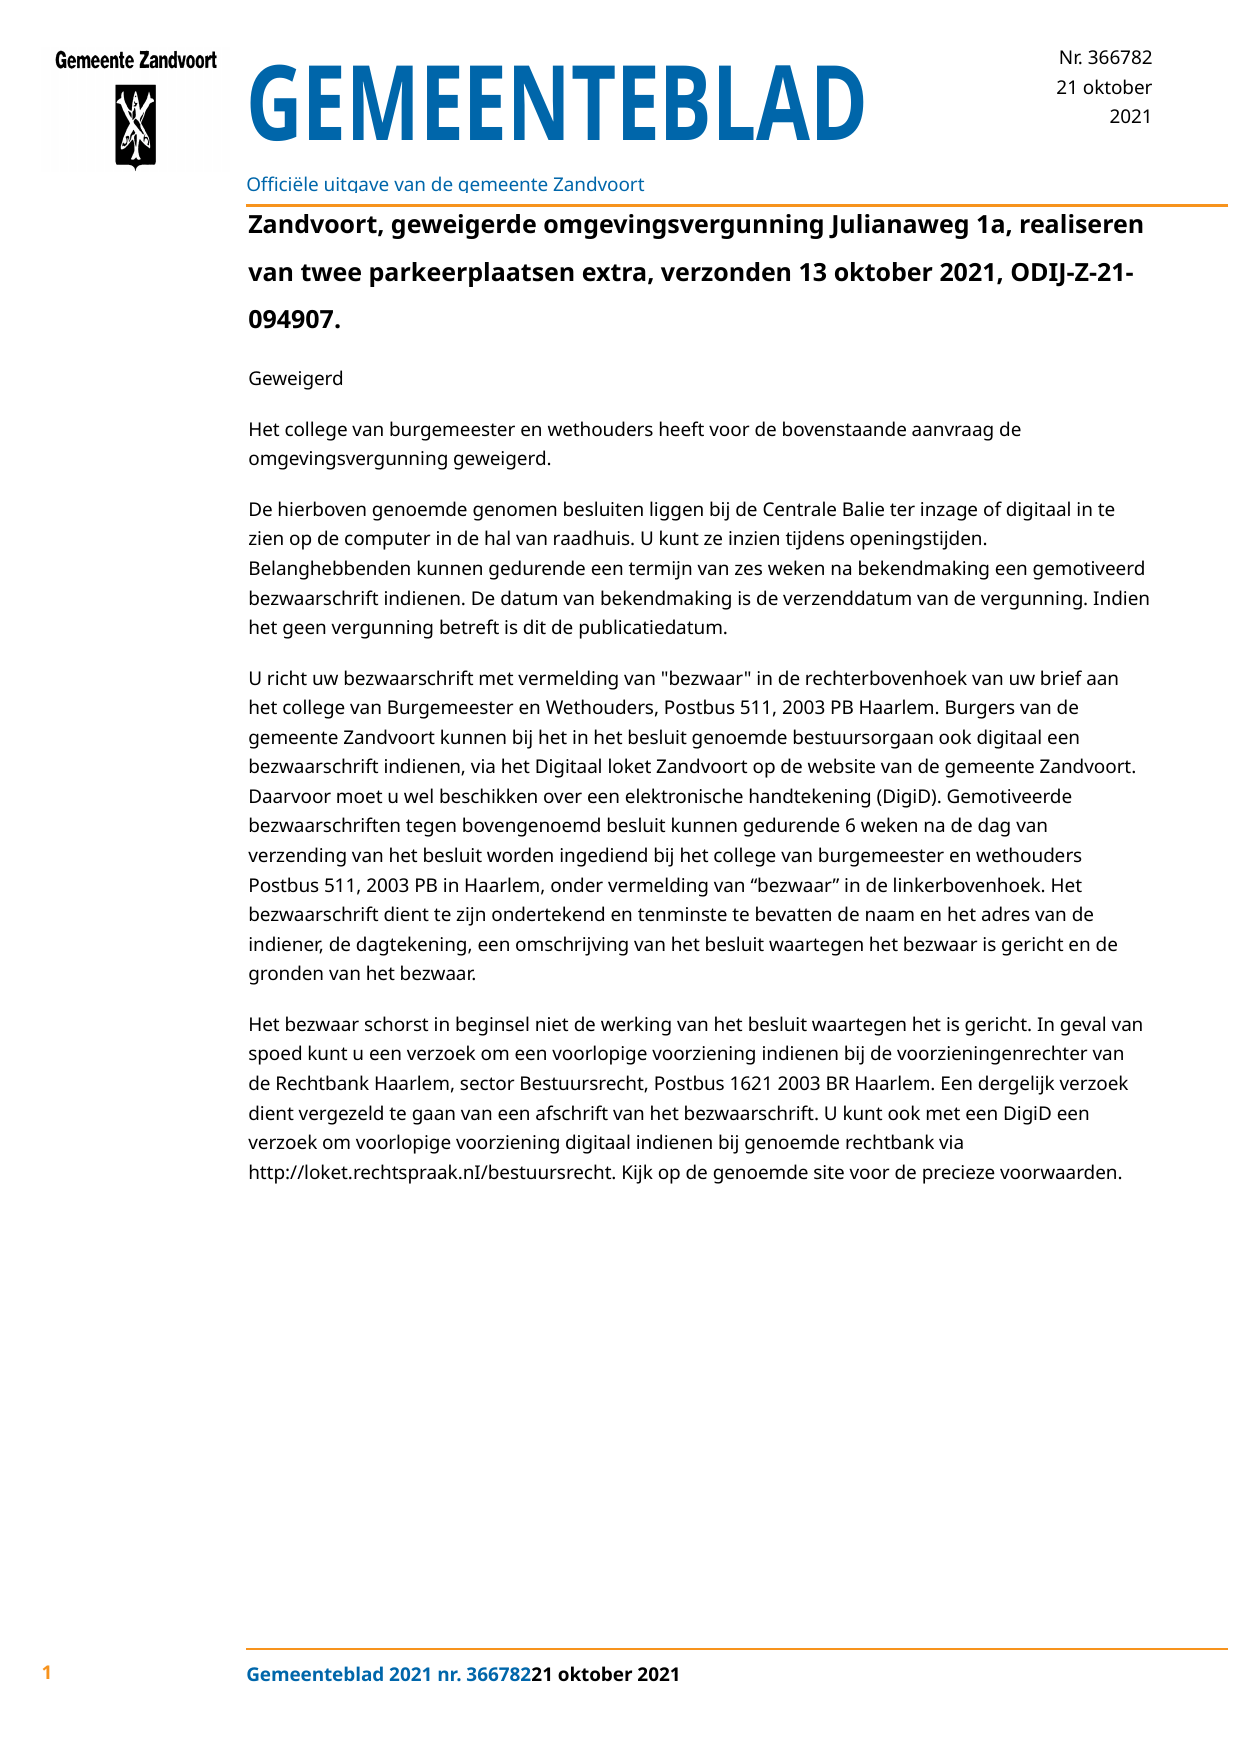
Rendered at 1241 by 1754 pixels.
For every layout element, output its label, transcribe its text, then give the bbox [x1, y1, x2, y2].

text Het college van burgemeester en wethouders heeft voor de bovenstaande aanvraag de omgevingsvergunning geweigerd. [248, 416, 1152, 471]
picture [41, 47, 231, 172]
text Geweigerd [248, 366, 1152, 391]
text Zandvoort, geweigerde omgevingsvergunning Julianaweg 1a, realiseren van twee parkeerplaatsen extra, verzonden 13 oktober 2021, ODIJ-Z-21- 094907. [248, 207, 1152, 336]
text De hierboven genoemde genomen besluiten liggen bij de Centrale Balie ter inzage of digitaal in te zien op de computer in de hal van raadhuis. U kunt ze inzien tijdens openingstijden. Belanghebbenden kunnen gedurende een termijn van zes weken na bekendmaking een gemotiveerd bezwaarschrift indienen. De datum van bekendmaking is de verzenddatum van de vergunning. Indien het geen vergunning betreft is dit de publicatiedatum. [248, 496, 1152, 640]
text Het bezwaar schorst in beginsel niet de werking van het besluit waartegen het is gericht. In geval van spoed kunt u een verzoek om een voorlopige voorziening indienen bij de voorzieningenrechter van de Rechtbank Haarlem, sector Bestuursrecht, Postbus 1621 2003 BR Haarlem. Een dergelijk verzoek dient vergezeld te gaan van een afschrift van het bezwaarschrift. U kunt ook met een DigiD een verzoek om voorlopige voorziening digitaal indienen bij genoemde rechtbank via http://loket.rechtspraak.nI/bestuursrecht. Kijk op de genoemde site voor de precieze voorwaarden. [248, 1011, 1152, 1184]
text U richt uw bezwaarschrift met vermelding van "bezwaar" in de rechterbovenhoek van uw brief aan het college van Burgemeester en Wethouders, Postbus 511, 2003 PB Haarlem. Burgers van de gemeente Zandvoort kunnen bij het in het besluit genoemde bestuursorgaan ook digitaal een bezwaarschrift indienen, via het Digitaal loket Zandvoort op de website van de gemeente Zandvoort. Daarvoor moet u wel beschikken over een elektronische handtekening (DigiD). Gemotiveerde bezwaarschriften tegen bovengenoemd besluit kunnen gedurende 6 weken na de dag van verzending van het besluit worden ingediend bij het college van burgemeester en wethouders Postbus 511, 2003 PB in Haarlem, onder vermelding van “bezwaar” in de linkerbovenhoek. Het bezwaarschrift dient te zijn ondertekend en tenminste te bevatten de naam en het adres van de indiener, de dagtekening, een omschrijving van het besluit waartegen het bezwaar is gericht en de gronden van het bezwaar. [248, 665, 1152, 986]
